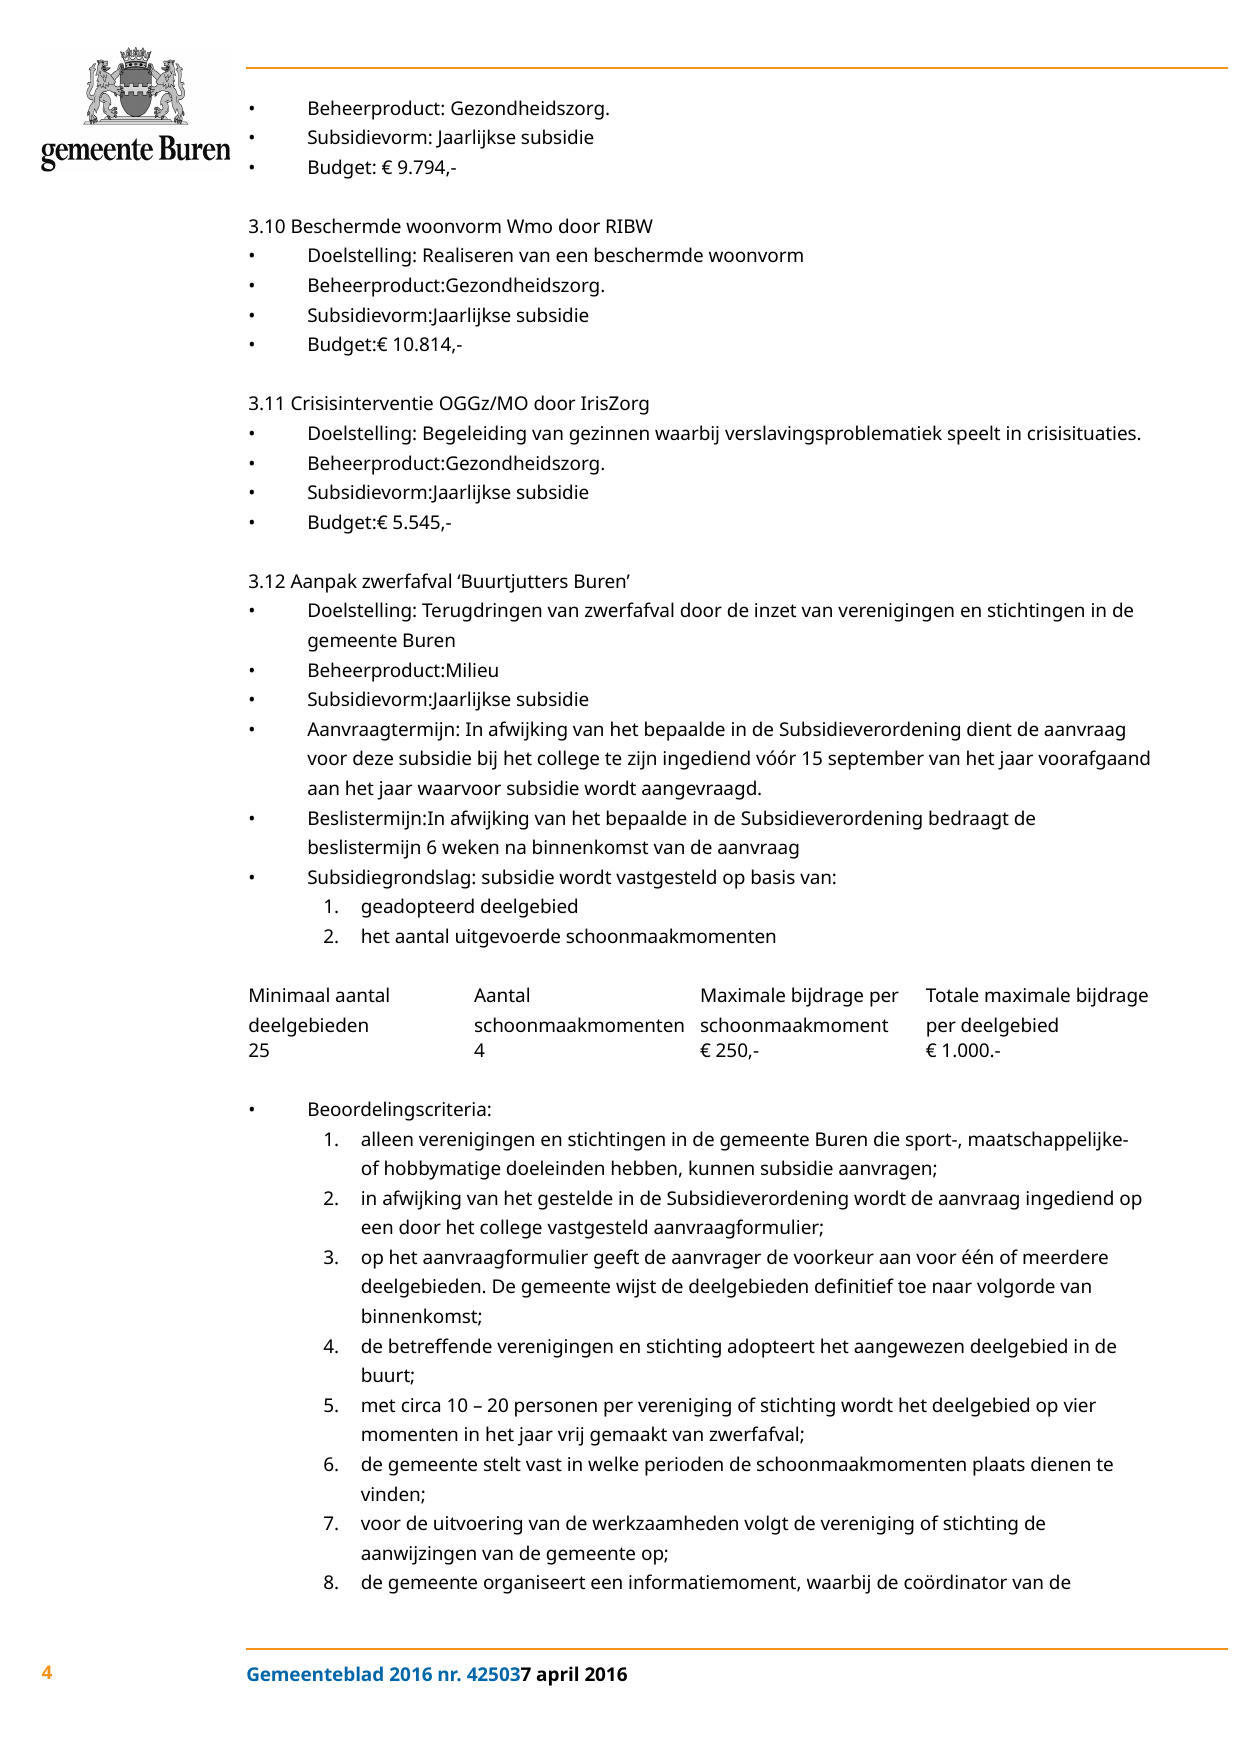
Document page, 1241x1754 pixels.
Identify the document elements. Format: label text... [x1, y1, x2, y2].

list op het aanvraagformulier geeft de aanvrager de voorkeur aan voor één of meerdere deelgebieden. De gemeente wijst de deelgebieden definitief toe naar volgorde van binnenkomst; [323, 1244, 1152, 1329]
table_header Aantal schoonmaakmomenten [474, 983, 700, 1038]
list Doelstelling: Terugdringen van zwerfafval door de inzet van verenigingen en stichtingen in de gemeente Buren [248, 598, 1152, 653]
table_cell € 1.000.- [926, 1038, 1152, 1063]
list Subsidievorm:Jaarlijkse subsidie [248, 479, 1152, 505]
list Budget:€ 5.545,- [248, 509, 1152, 535]
table_header Maximale bijdrage per schoonmaakmoment [700, 983, 926, 1038]
list Aanvraagtermijn: In afwijking van het bepaalde in de Subsidieverordening dient de aanvraag voor deze subsidie bij het college te zijn ingediend vóór 15 september van het jaar voorafgaand aan het jaar waarvoor subsidie wordt aangevraagd. [248, 716, 1152, 801]
text 3.12 Aanpak zwerfafval ‘Buurtjutters Buren’ [248, 568, 1152, 594]
list Beslistermijn:In afwijking van het bepaalde in de Subsidieverordening bedraagt de beslistermijn 6 weken na binnenkomst van de aanvraag [248, 805, 1152, 860]
picture [41, 47, 231, 172]
list Subsidievorm:Jaarlijkse subsidie [248, 302, 1152, 328]
list Beheerproduct:Gezondheidszorg. [248, 450, 1152, 476]
list Beheerproduct: Gezondheidszorg. [248, 95, 1152, 121]
list Doelstelling: Begeleiding van gezinnen waarbij verslavingsproblematiek speelt in crisisituaties. [248, 420, 1152, 446]
table_cell € 250,- [700, 1038, 926, 1063]
text 3.11 Crisisinterventie OGGz/MO door IrisZorg [248, 391, 1152, 416]
list Budget:€ 10.814,- [248, 331, 1152, 357]
list Subsidievorm: Jaarlijkse subsidie [248, 124, 1152, 150]
list Beheerproduct:Gezondheidszorg. [248, 272, 1152, 298]
list het aantal uitgevoerde schoonmaakmomenten [323, 923, 1152, 949]
list Budget: € 9.794,- [248, 154, 1152, 180]
list voor de uitvoering van de werkzaamheden volgt de vereniging of stichting de aanwijzingen van de gemeente op; [323, 1510, 1152, 1566]
list Beheerproduct:Milieu [248, 657, 1152, 683]
list Subsidievorm:Jaarlijkse subsidie [248, 686, 1152, 712]
list alleen verenigingen en stichtingen in de gemeente Buren die sport-, maatschappelijke- of hobbymatige doeleinden hebben, kunnen subsidie aanvragen; [323, 1126, 1152, 1181]
table_cell 25 [248, 1038, 474, 1063]
list met circa 10 – 20 personen per vereniging of stichting wordt het deelgebied op vier momenten in het jaar vrij gemaakt van zwerfafval; [323, 1392, 1152, 1447]
list Doelstelling: Realiseren van een beschermde woonvorm [248, 243, 1152, 268]
table_cell 4 [474, 1038, 700, 1063]
list de gemeente organiseert een informatiemoment, waarbij de coördinator van de [323, 1569, 1152, 1595]
list Subsidiegrondslag: subsidie wordt vastgesteld op basis van: [248, 864, 1152, 890]
list Beoordelingscriteria: [248, 1096, 1152, 1122]
list de betreffende verenigingen en stichting adopteert het aangewezen deelgebied in de buurt; [323, 1333, 1152, 1388]
list de gemeente stelt vast in welke perioden de schoonmaakmomenten plaats dienen te vinden; [323, 1451, 1152, 1507]
table_header Minimaal aantal deelgebieden [248, 983, 474, 1038]
list geadopteerd deelgebied [323, 893, 1152, 919]
list in afwijking van het gestelde in de Subsidieverordening wordt de aanvraag ingediend op een door het college vastgesteld aanvraagformulier; [323, 1185, 1152, 1240]
table_header Totale maximale bijdrage per deelgebied [926, 983, 1152, 1038]
text 3.10 Beschermde woonvorm Wmo door RIBW [248, 213, 1152, 239]
